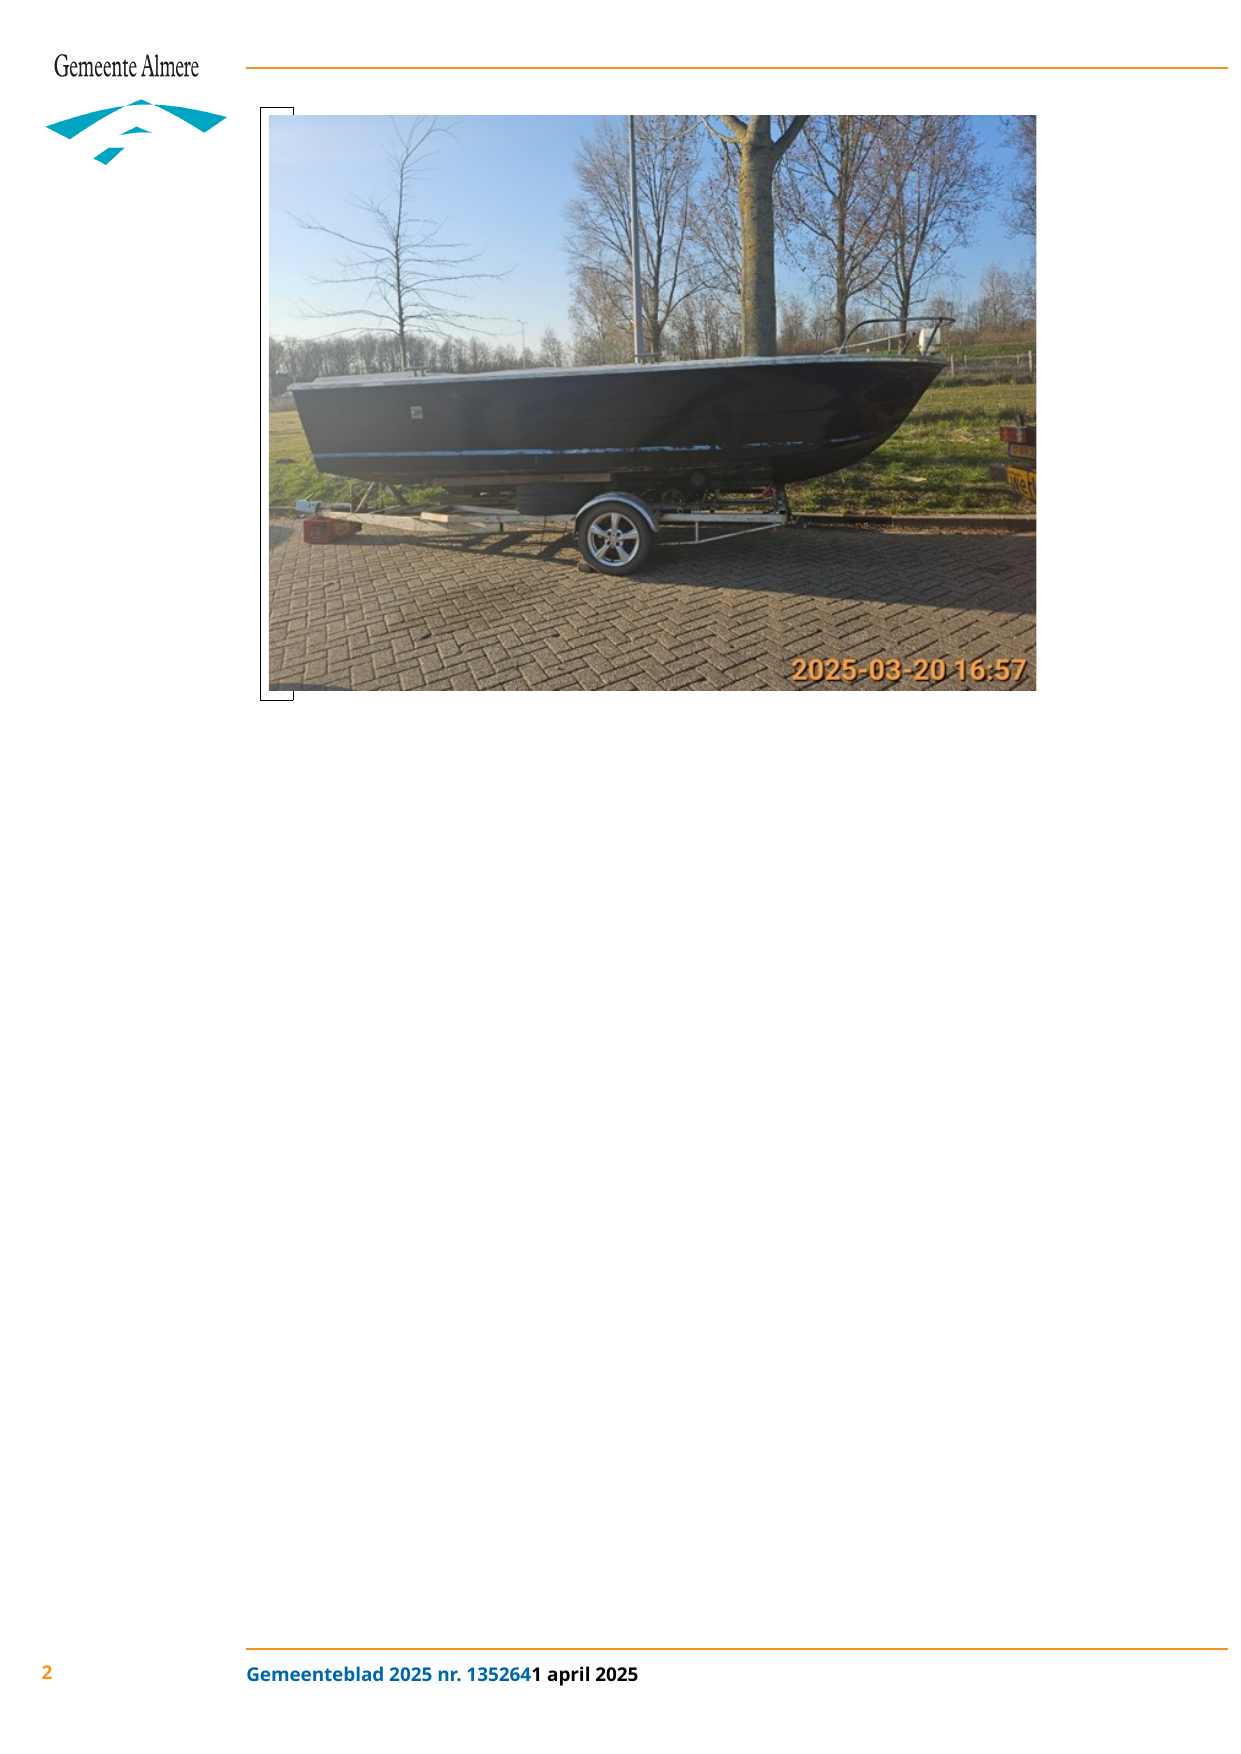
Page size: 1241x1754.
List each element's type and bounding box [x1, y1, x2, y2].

picture [268, 115, 1037, 691]
picture [41, 47, 231, 172]
